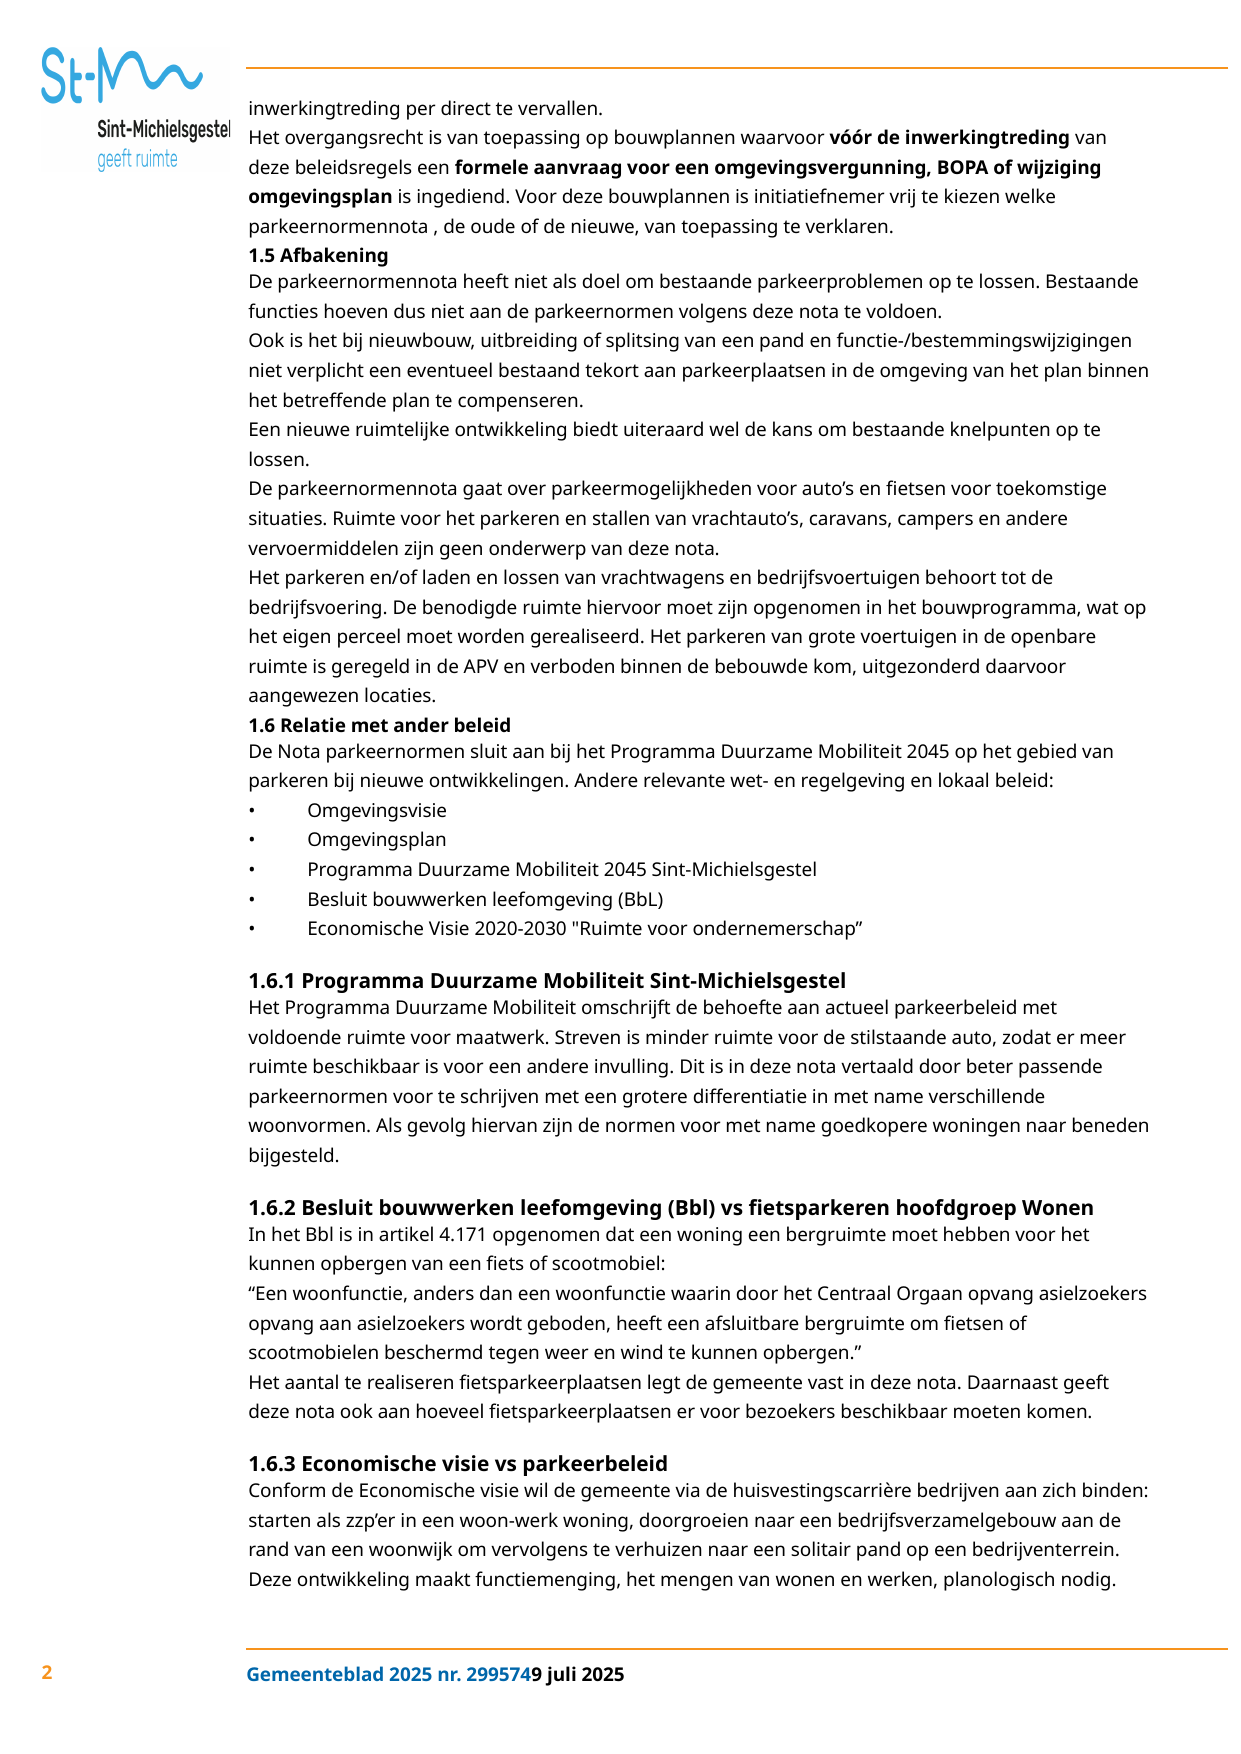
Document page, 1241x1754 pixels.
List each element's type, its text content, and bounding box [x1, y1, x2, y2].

text Een nieuwe ruimtelijke ontwikkeling biedt uiteraard wel de kans om bestaande knelpunten op te lossen. [248, 416, 1152, 472]
text Het parkeren en/of laden en lossen van vrachtwagens en bedrijfsvoertuigen behoort tot de bedrijfsvoering. De benodigde ruimte hiervoor moet zijn opgenomen in het bouwprogramma, wat op het eigen perceel moet worden gerealiseerd. Het parkeren van grote voertuigen in de openbare ruimte is geregeld in de APV en verboden binnen de bebouwde kom, uitgezonderd daarvoor aangewezen locaties. [248, 564, 1152, 708]
text Het Programma Duurzame Mobiliteit omschrijft de behoefte aan actueel parkeerbeleid met voldoende ruimte voor maatwerk. Streven is minder ruimte voor de stilstaande auto, zodat er meer ruimte beschikbaar is voor een andere invulling. Dit is in deze nota vertaald door beter passende parkeernormen voor te schrijven met een grotere differentiatie in met name verschillende woonvormen. Als gevolg hiervan zijn de normen voor met name goedkopere woningen naar beneden bijgesteld. [248, 994, 1152, 1168]
text Conform de Economische visie wil de gemeente via de huisvestingscarrière bedrijven aan zich binden: starten als zzp’er in een woon-werk woning, doorgroeien naar een bedrijfsverzamelgebouw aan de rand van een woonwijk om vervolgens te verhuizen naar een solitair pand op een bedrijventerrein. Deze ontwikkeling maakt functiemenging, het mengen van wonen en werken, planologisch nodig. [248, 1477, 1152, 1592]
text In het Bbl is in artikel 4.171 opgenomen dat een woning een bergruimte moet hebben voor het kunnen opbergen van een fiets of scootmobiel: [248, 1221, 1152, 1276]
list Omgevingsvisie [248, 797, 1152, 823]
text inwerkingtreding per direct te vervallen. [248, 95, 1152, 121]
text 1.6.3 Economische visie vs parkeerbeleid [248, 1449, 1152, 1477]
text Het overgangsrecht is van toepassing op bouwplannen waarvoor vóór de inwerkingtreding van deze beleidsregels een formele aanvraag voor een omgevingsvergunning, BOPA of wijziging omgevingsplan is ingediend. Voor deze bouwplannen is initiatiefnemer vrij te kiezen welke parkeernormennota , de oude of de nieuwe, van toepassing te verklaren. [248, 124, 1152, 239]
list Omgevingsplan [248, 827, 1152, 852]
text Ook is het bij nieuwbouw, uitbreiding of splitsing van een pand en functie-/bestemmingswijzigingen niet verplicht een eventueel bestaand tekort aan parkeerplaatsen in de omgeving van het plan binnen het betreffende plan te compenseren. [248, 328, 1152, 412]
text 1.6.2 Besluit bouwwerken leefomgeving (Bbl) vs fietsparkeren hoofdgroep Wonen [248, 1193, 1152, 1221]
text De parkeernormennota heeft niet als doel om bestaande parkeerproblemen op te lossen. Bestaande functies hoeven dus niet aan de parkeernormen volgens deze nota te voldoen. [248, 268, 1152, 324]
text Het aantal te realiseren fietsparkeerplaatsen legt de gemeente vast in deze nota. Daarnaast geeft deze nota ook aan hoeveel fietsparkeerplaatsen er voor bezoekers beschikbaar moeten komen. [248, 1369, 1152, 1424]
text 1.6.1 Programma Duurzame Mobiliteit Sint-Michielsgestel [248, 966, 1152, 994]
text 1.5 Afbakening [248, 243, 1152, 268]
picture [41, 47, 231, 172]
text De parkeernormennota gaat over parkeermogelijkheden voor auto’s en fietsen voor toekomstige situaties. Ruimte voor het parkeren en stallen van vrachtauto’s, caravans, campers en andere vervoermiddelen zijn geen onderwerp van deze nota. [248, 476, 1152, 560]
list Programma Duurzame Mobiliteit 2045 Sint-Michielsgestel [248, 856, 1152, 882]
list Besluit bouwwerken leefomgeving (BbL) [248, 886, 1152, 912]
text De Nota parkeernormen sluit aan bij het Programma Duurzame Mobiliteit 2045 op het gebied van parkeren bij nieuwe ontwikkelingen. Andere relevante wet- en regelgeving en lokaal beleid: [248, 738, 1152, 793]
text “Een woonfunctie, anders dan een woonfunctie waarin door het Centraal Orgaan opvang asielzoekers opvang aan asielzoekers wordt geboden, heeft een afsluitbare bergruimte om fietsen of scootmobielen beschermd tegen weer en wind te kunnen opbergen.” [248, 1280, 1152, 1365]
text 1.6 Relatie met ander beleid [248, 712, 1152, 738]
list Economische Visie 2020-2030 "Ruimte voor ondernemerschap” [248, 915, 1152, 941]
